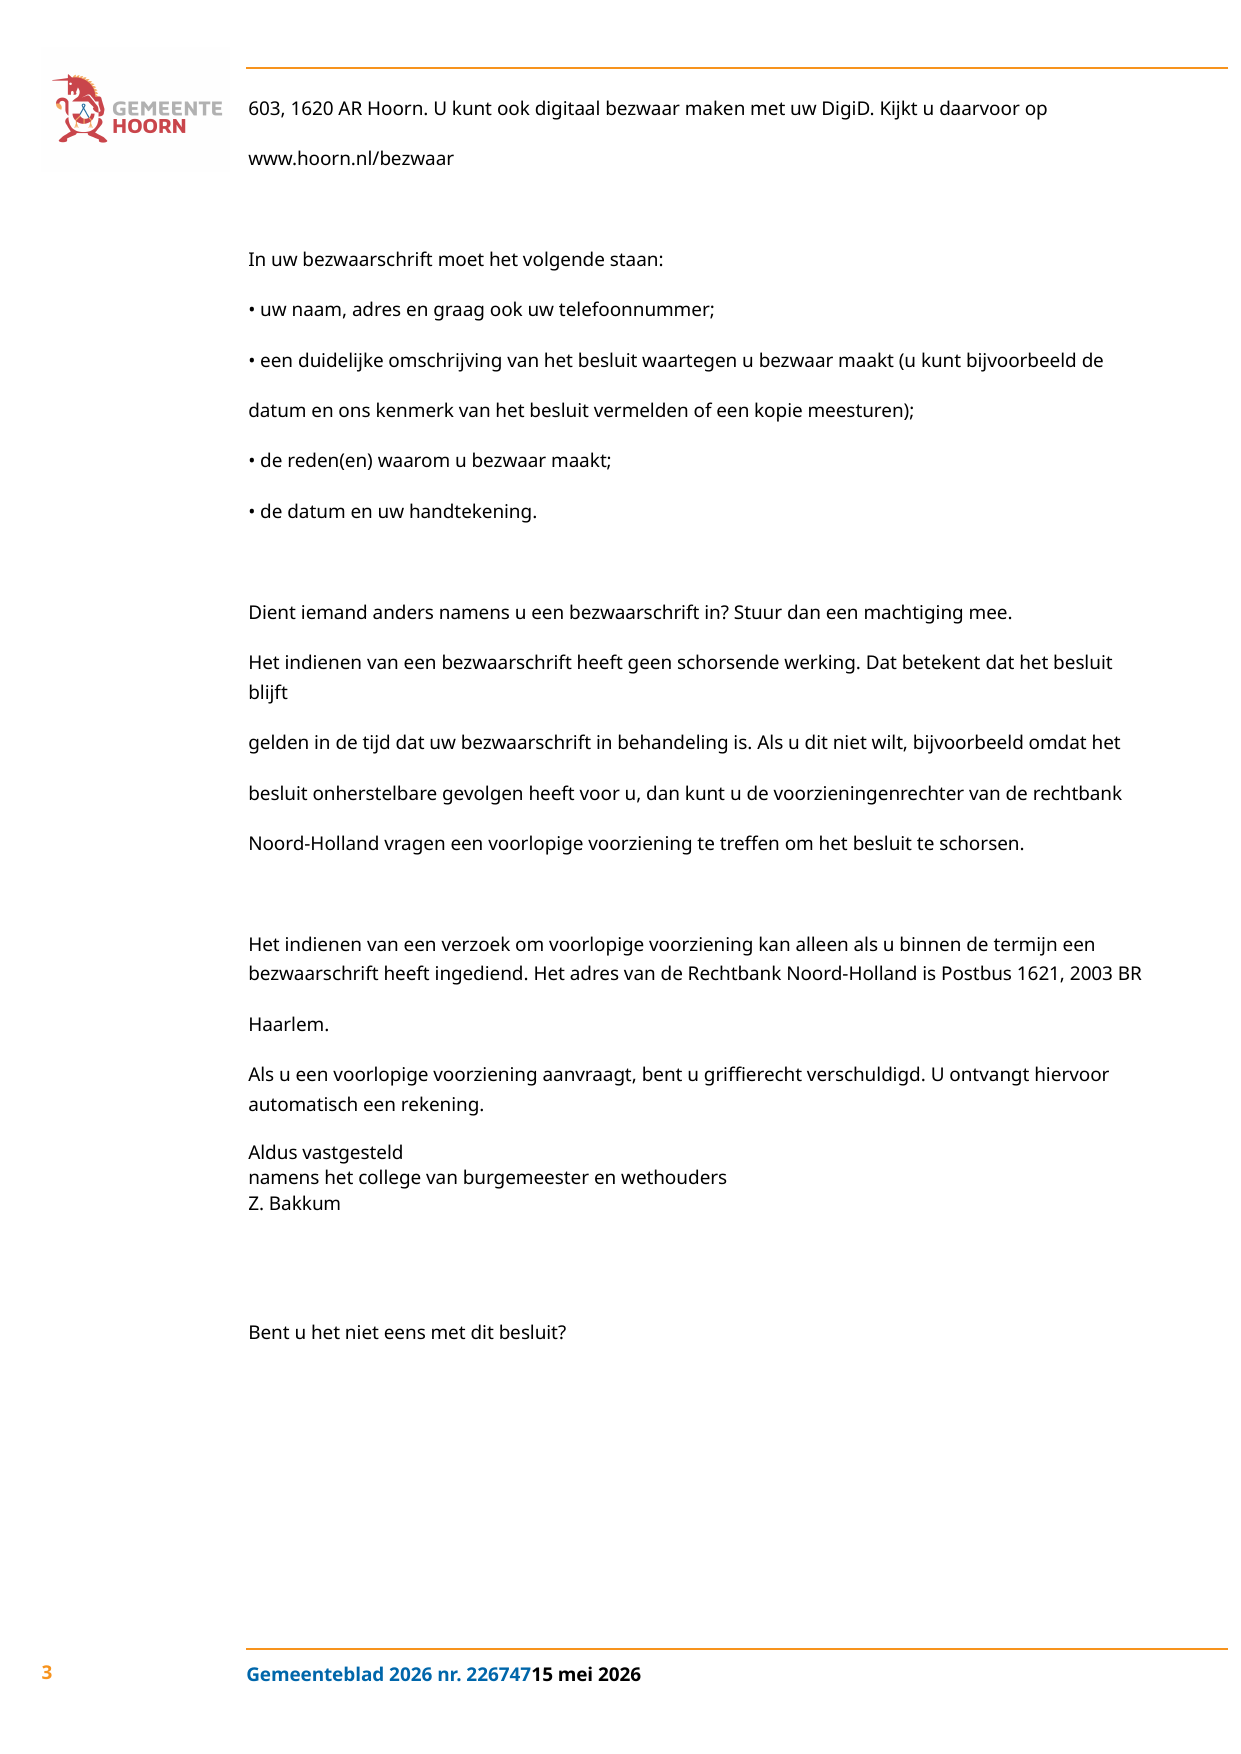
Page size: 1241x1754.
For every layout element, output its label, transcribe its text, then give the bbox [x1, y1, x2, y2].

text • uw naam, adres en graag ook uw telefoonnummer; [248, 296, 1152, 322]
text • de datum en uw handtekening. [248, 498, 1152, 524]
text • de reden(en) waarom u bezwaar maakt; [248, 448, 1152, 473]
text Haarlem. [248, 1011, 1152, 1037]
text 603, 1620 AR Hoorn. U kunt ook digitaal bezwaar maken met uw DigiD. Kijkt u daarvoor op [248, 95, 1152, 121]
text Aldus vastgesteld [248, 1139, 1152, 1164]
text besluit onherstelbare gevolgen heeft voor u, dan kunt u de voorzieningenrechter van de rechtbank [248, 780, 1152, 806]
text In uw bezwaarschrift moet het volgende staan: [248, 246, 1152, 272]
text Het indienen van een bezwaarschrift heeft geen schorsende werking. Dat betekent dat het besluit blijft [248, 649, 1152, 705]
text Noord-Holland vragen een voorlopige voorziening te treffen om het besluit te schorsen. [248, 830, 1152, 856]
text Dient iemand anders namens u een bezwaarschrift in? Stuur dan een machtiging mee. [248, 599, 1152, 625]
text Z. Bakkum [248, 1190, 1152, 1216]
text Bent u het niet eens met dit besluit? [248, 1319, 1152, 1345]
text datum en ons kenmerk van het besluit vermelden of een kopie meesturen); [248, 397, 1152, 423]
text namens het college van burgemeester en wethouders [248, 1164, 1152, 1190]
text Het indienen van een verzoek om voorlopige voorziening kan alleen als u binnen de termijn een bezwaarschrift heeft ingediend. Het adres van de Rechtbank Noord-Holland is Postbus 1621, 2003 BR [248, 931, 1152, 986]
text www.hoorn.nl/bezwaar [248, 145, 1152, 171]
picture [41, 47, 231, 172]
text Als u een voorlopige voorziening aanvraagt, bent u griffierecht verschuldigd. U ontvangt hiervoor automatisch een rekening. [248, 1061, 1152, 1117]
text gelden in de tijd dat uw bezwaarschrift in behandeling is. Als u dit niet wilt, bijvoorbeeld omdat het [248, 729, 1152, 755]
text • een duidelijke omschrijving van het besluit waartegen u bezwaar maakt (u kunt bijvoorbeeld de [248, 347, 1152, 373]
